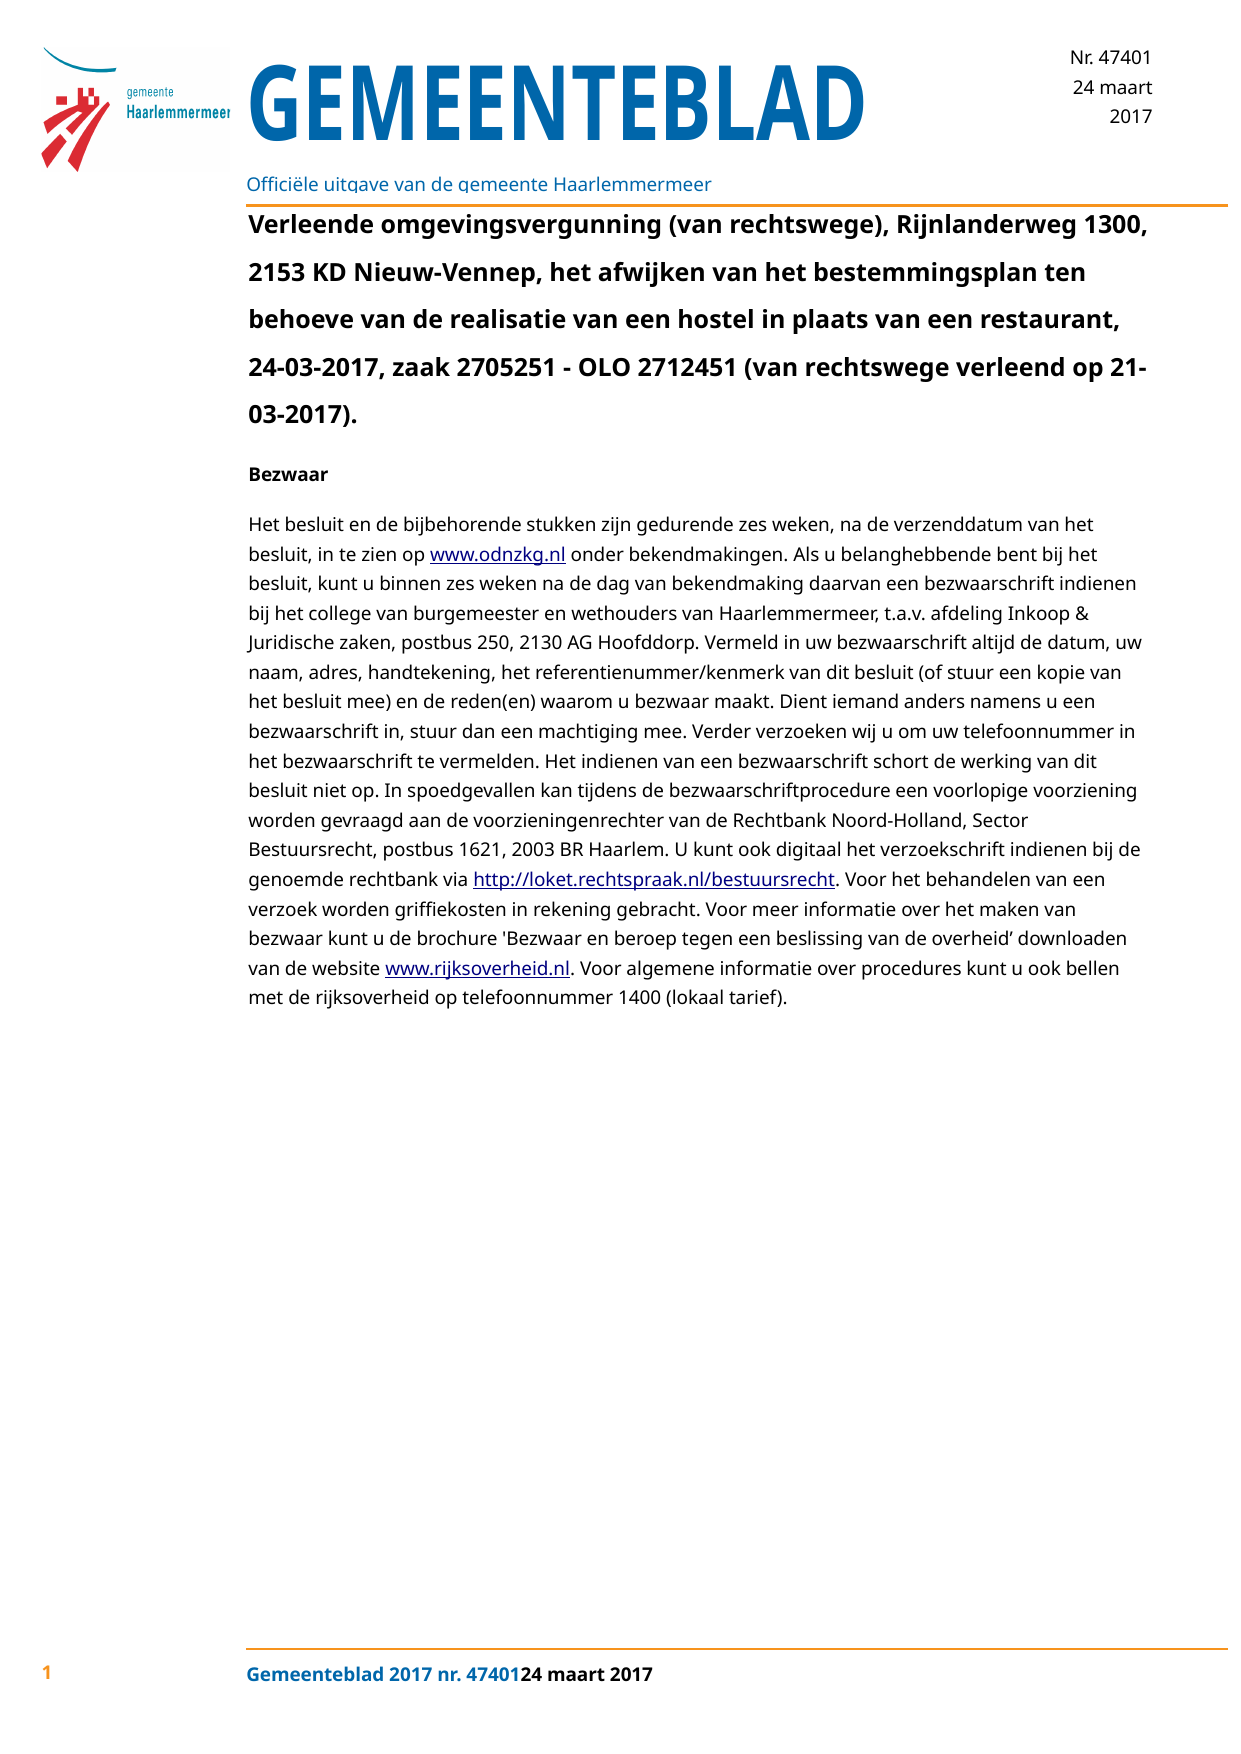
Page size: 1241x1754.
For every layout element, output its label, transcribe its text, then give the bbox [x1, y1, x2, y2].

text Bezwaar [248, 461, 1152, 486]
text Verleende omgevingsvergunning (van rechtswege), Rijnlanderweg 1300, 2153 KD Nieuw-Vennep, het afwijken van het bestemmingsplan ten behoeve van de realisatie van een hostel in plaats van een restaurant, 24-03-2017, zaak 2705251 - OLO 2712451 (van rechtswege verleend op 21-03-2017). [248, 207, 1152, 431]
picture [41, 47, 231, 172]
text Het besluit en de bijbehorende stukken zijn gedurende zes weken, na de verzenddatum van het besluit, in te zien op www.odnzkg.nl onder bekendmakingen. Als u belanghebbende bent bij het besluit, kunt u binnen zes weken na de dag van bekendmaking daarvan een bezwaarschrift indienen bij het college van burgemeester en wethouders van Haarlemmermeer, t.a.v. afdeling Inkoop & Juridische zaken, postbus 250, 2130 AG Hoofddorp. Vermeld in uw bezwaarschrift altijd de datum, uw naam, adres, handtekening, het referentienummer/kenmerk van dit besluit (of stuur een kopie van het besluit mee) en de reden(en) waarom u bezwaar maakt. Dient iemand anders namens u een bezwaarschrift in, stuur dan een machtiging mee. Verder verzoeken wij u om uw telefoonnummer in het bezwaarschrift te vermelden. Het indienen van een bezwaarschrift schort de werking van dit besluit niet op. In spoedgevallen kan tijdens de bezwaarschriftprocedure een voorlopige voorziening worden gevraagd aan de voorzieningenrechter van de Rechtbank Noord-Holland, Sector Bestuursrecht, postbus 1621, 2003 BR Haarlem. U kunt ook digitaal het verzoekschrift indienen bij de genoemde rechtbank via http://loket.rechtspraak.nl/bestuursrecht. Voor het behandelen van een verzoek worden griffiekosten in rekening gebracht. Voor meer informatie over het maken van bezwaar kunt u de brochure 'Bezwaar en beroep tegen een beslissing van de overheid’ downloaden van de website www.rijksoverheid.nl. Voor algemene informatie over procedures kunt u ook bellen met de rijksoverheid op telefoonnummer 1400 (lokaal tarief). [248, 511, 1152, 1010]
